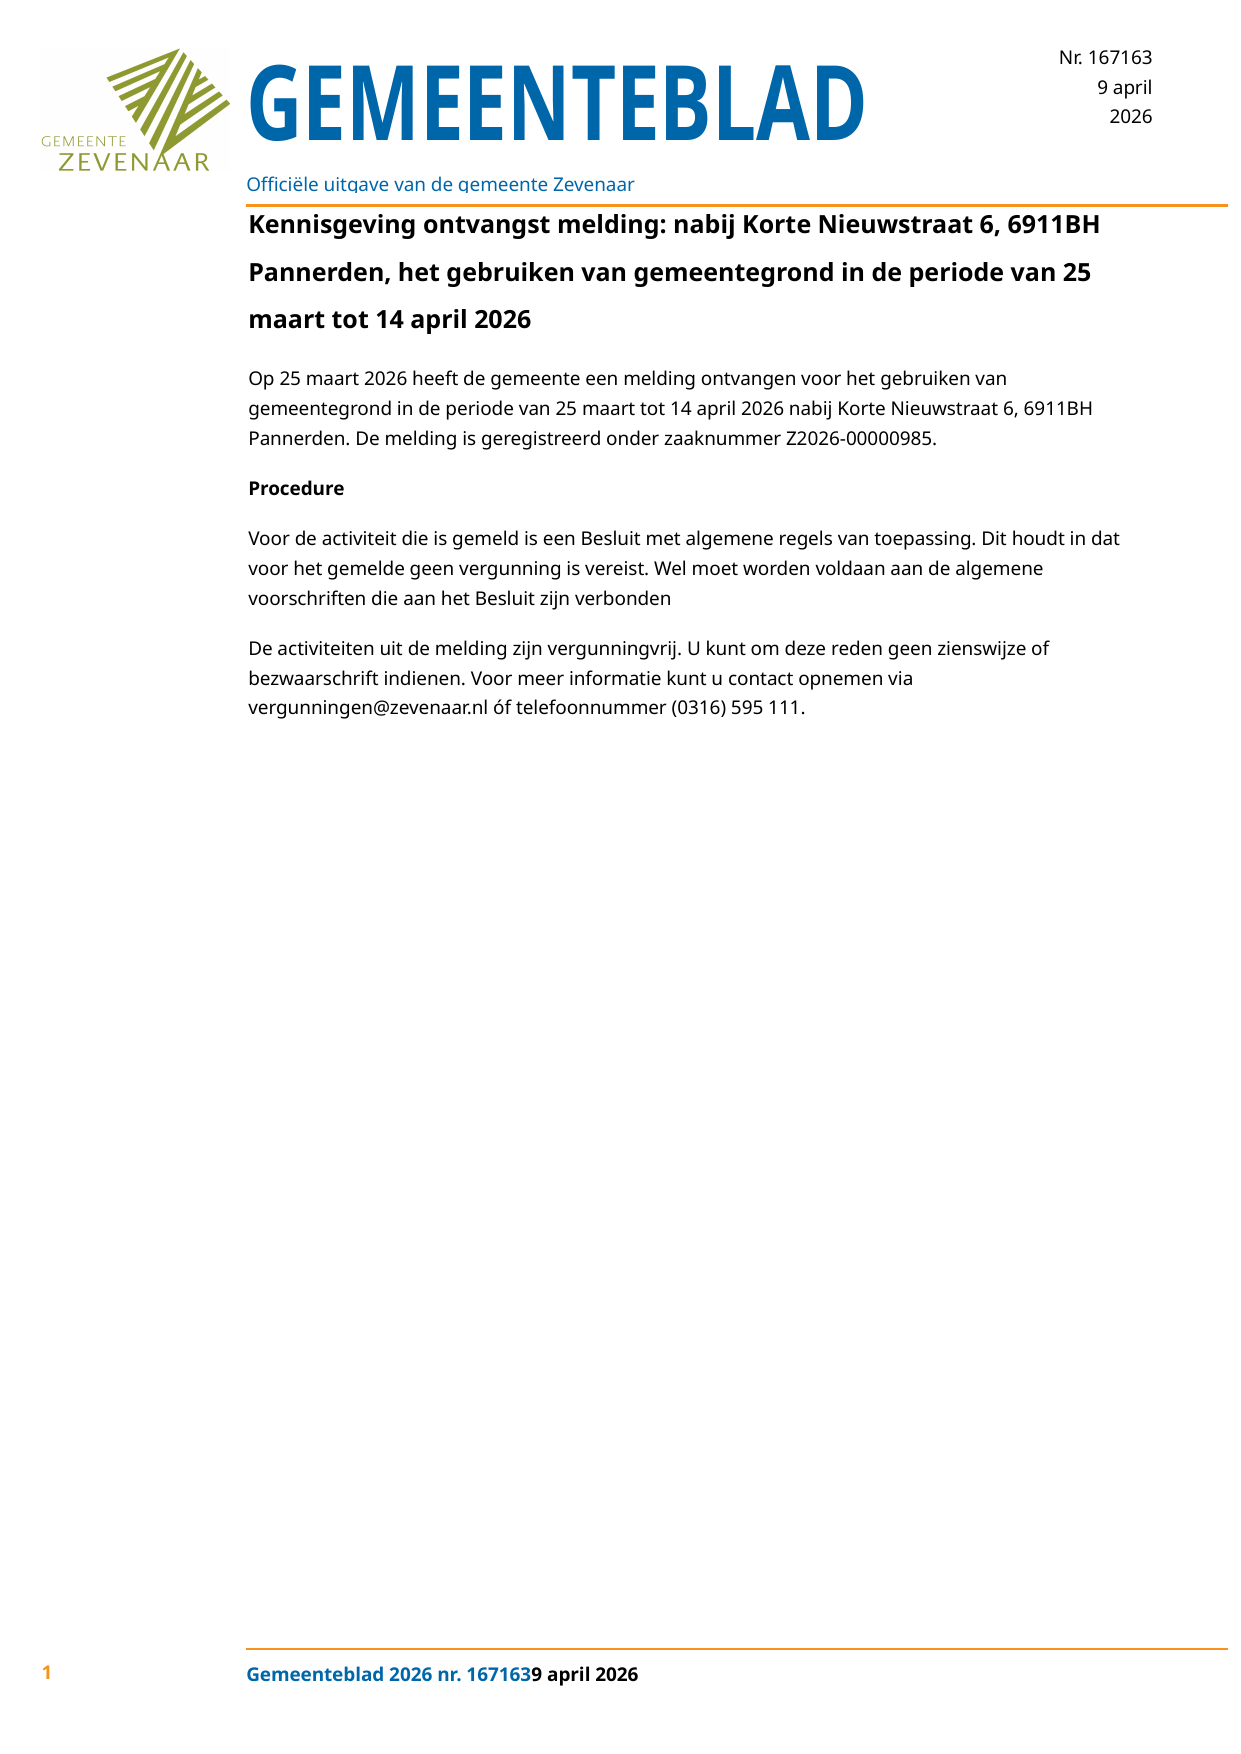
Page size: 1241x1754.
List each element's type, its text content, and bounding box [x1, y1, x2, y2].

picture [41, 47, 231, 172]
text Procedure [248, 475, 1152, 501]
text Voor de activiteit die is gemeld is een Besluit met algemene regels van toepassing. Dit houdt in dat voor het gemelde geen vergunning is vereist. Wel moet worden voldaan aan de algemene voorschriften die aan het Besluit zijn verbonden [248, 526, 1152, 610]
text De activiteiten uit de melding zijn vergunningvrij. U kunt om deze reden geen zienswijze of bezwaarschrift indienen. Voor meer informatie kunt u contact opnemen via vergunningen@zevenaar.nl óf telefoonnummer (0316) 595 111. [248, 635, 1152, 720]
text Op 25 maart 2026 heeft de gemeente een melding ontvangen voor het gebruiken van gemeentegrond in de periode van 25 maart tot 14 april 2026 nabij Korte Nieuwstraat 6, 6911BH Pannerden. De melding is geregistreerd onder zaaknummer Z2026-00000985. [248, 366, 1152, 450]
text Kennisgeving ontvangst melding: nabij Korte Nieuwstraat 6, 6911BH Pannerden, het gebruiken van gemeentegrond in de periode van 25 maart tot 14 april 2026 [248, 207, 1152, 336]
